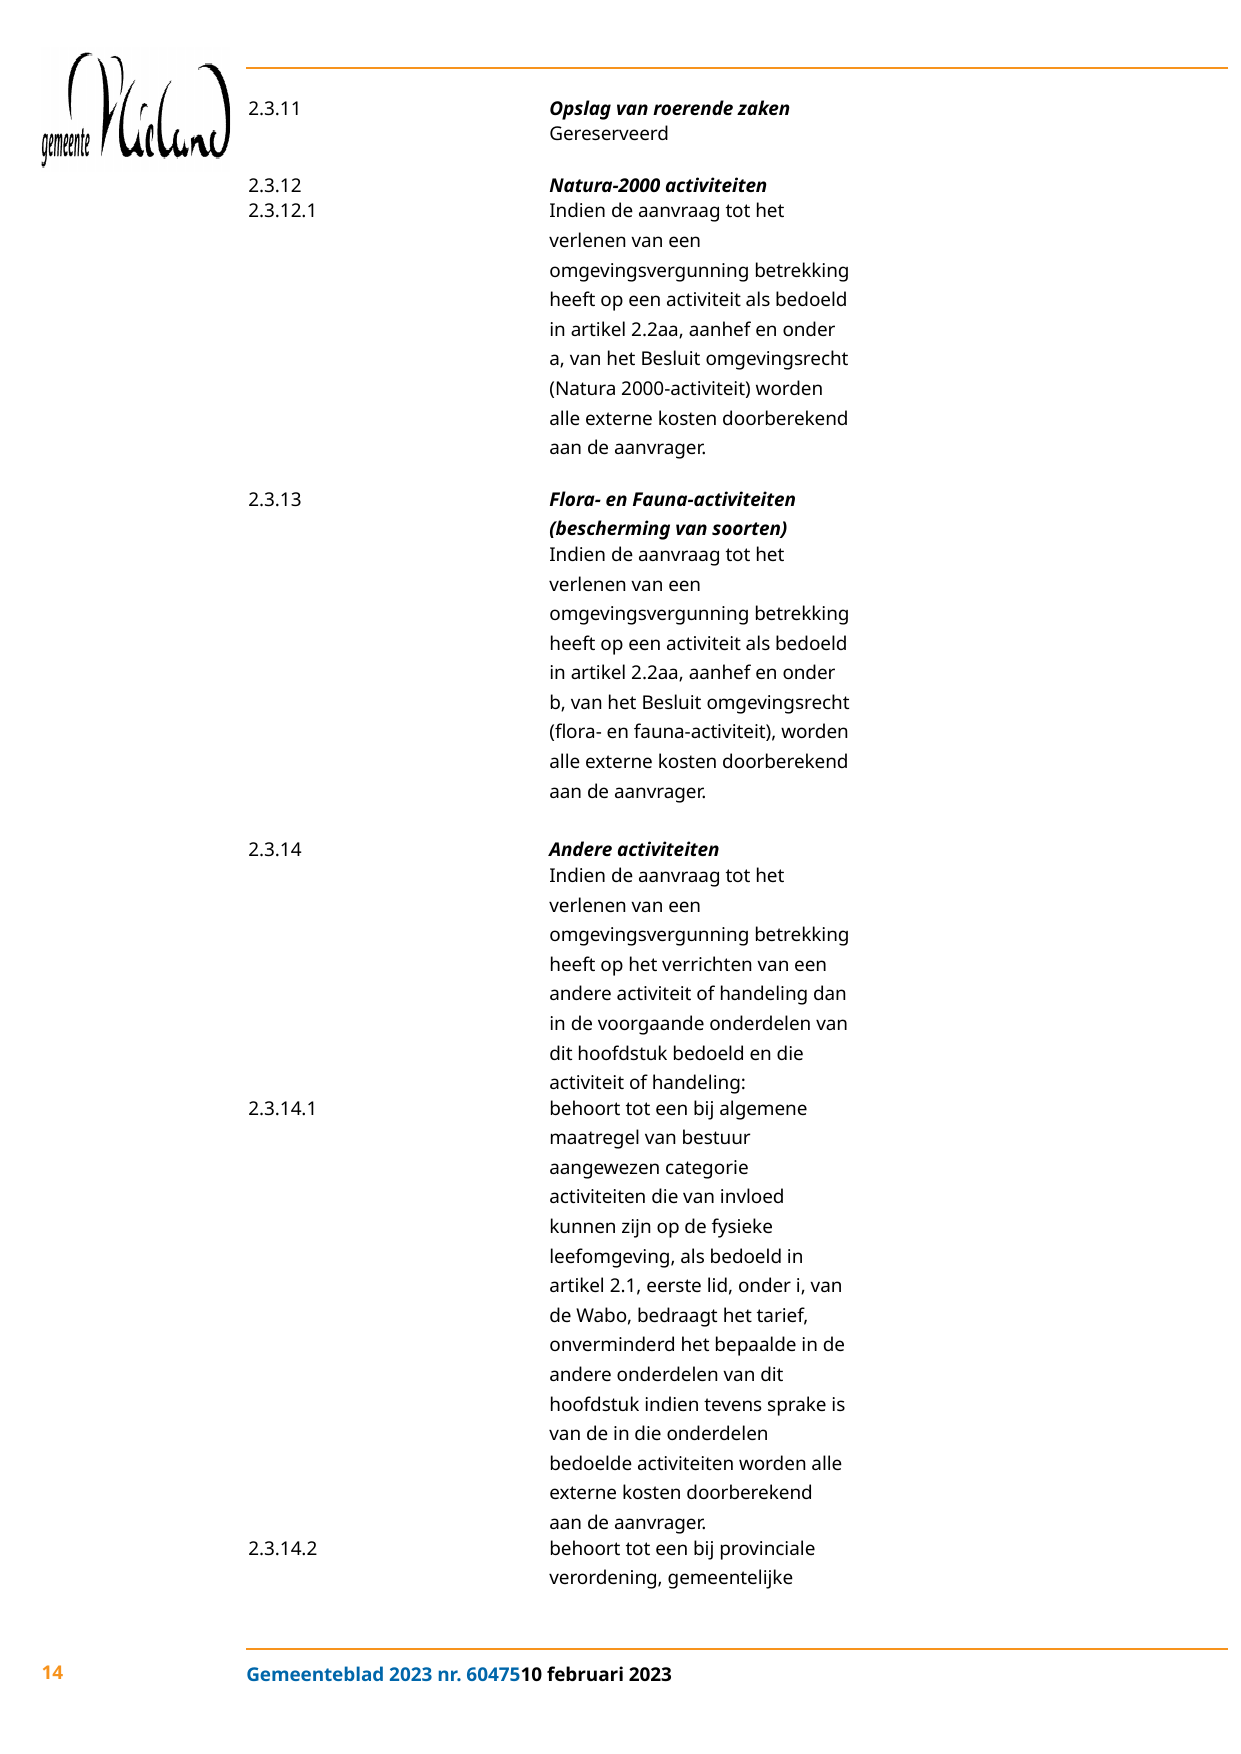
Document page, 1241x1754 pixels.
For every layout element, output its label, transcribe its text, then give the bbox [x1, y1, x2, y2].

table_header [850, 836, 1152, 862]
table_cell [549, 460, 850, 486]
table_cell Natura-2000 activiteiten [549, 172, 850, 198]
table_cell [850, 146, 1152, 172]
table_cell [549, 146, 850, 172]
table_cell 2.3.14.1 [248, 1095, 549, 1535]
table_cell Indien de aanvraag tot het verlenen van een omgevingsvergunning betrekking heeft op een activiteit als bedoeld in artikel 2.2aa, aanhef en onder b, van het Besluit omgevingsrecht (flora- en fauna-activiteit), worden alle externe kosten doorberekend aan de aanvrager. [549, 541, 850, 803]
table_cell [850, 541, 1152, 803]
table_cell [850, 460, 1152, 486]
table_cell [850, 1095, 1152, 1535]
table_cell [248, 121, 549, 146]
table_cell [248, 541, 549, 803]
picture [41, 47, 231, 172]
table_header Andere activiteiten [549, 836, 850, 862]
table_cell behoort tot een bij provinciale verordening, gemeentelijke [549, 1535, 850, 1590]
table_cell 2.3.13 [248, 486, 549, 541]
table_cell Opslag van roerende zaken [549, 95, 850, 121]
table_cell 2.3.11 [248, 95, 549, 121]
table_cell Flora- en Fauna-activiteiten (bescherming van soorten) [549, 486, 850, 541]
table_cell [850, 1535, 1152, 1590]
table_cell Gereserveerd [549, 121, 850, 146]
table_cell [248, 460, 549, 486]
table_cell 2.3.14.2 [248, 1535, 549, 1590]
table_cell [850, 198, 1152, 460]
table_cell [850, 172, 1152, 198]
table_cell Indien de aanvraag tot het verlenen van een omgevingsvergunning betrekking heeft op het verrichten van een andere activiteit of handeling dan in de voorgaande onderdelen van dit hoofdstuk bedoeld en die activiteit of handeling: [549, 862, 850, 1095]
table_cell 2.3.12 [248, 172, 549, 198]
table_cell [248, 862, 549, 1095]
table_cell [850, 95, 1152, 121]
table_cell 2.3.12.1 [248, 198, 549, 460]
table_cell [850, 121, 1152, 146]
table_header 2.3.14 [248, 836, 549, 862]
table_cell Indien de aanvraag tot het verlenen van een omgevingsvergunning betrekking heeft op een activiteit als bedoeld in artikel 2.2aa, aanhef en onder a, van het Besluit omgevingsrecht (Natura 2000-activiteit) worden alle externe kosten doorberekend aan de aanvrager. [549, 198, 850, 460]
table_cell behoort tot een bij algemene maatregel van bestuur aangewezen categorie activiteiten die van invloed kunnen zijn op de fysieke leefomgeving, als bedoeld in artikel 2.1, eerste lid, onder i, van de Wabo, bedraagt het tarief, onverminderd het bepaalde in de andere onderdelen van dit hoofdstuk indien tevens sprake is van de in die onderdelen bedoelde activiteiten worden alle externe kosten doorberekend aan de aanvrager. [549, 1095, 850, 1535]
table_cell [850, 486, 1152, 541]
table_cell [248, 146, 549, 172]
table_cell [850, 862, 1152, 1095]
